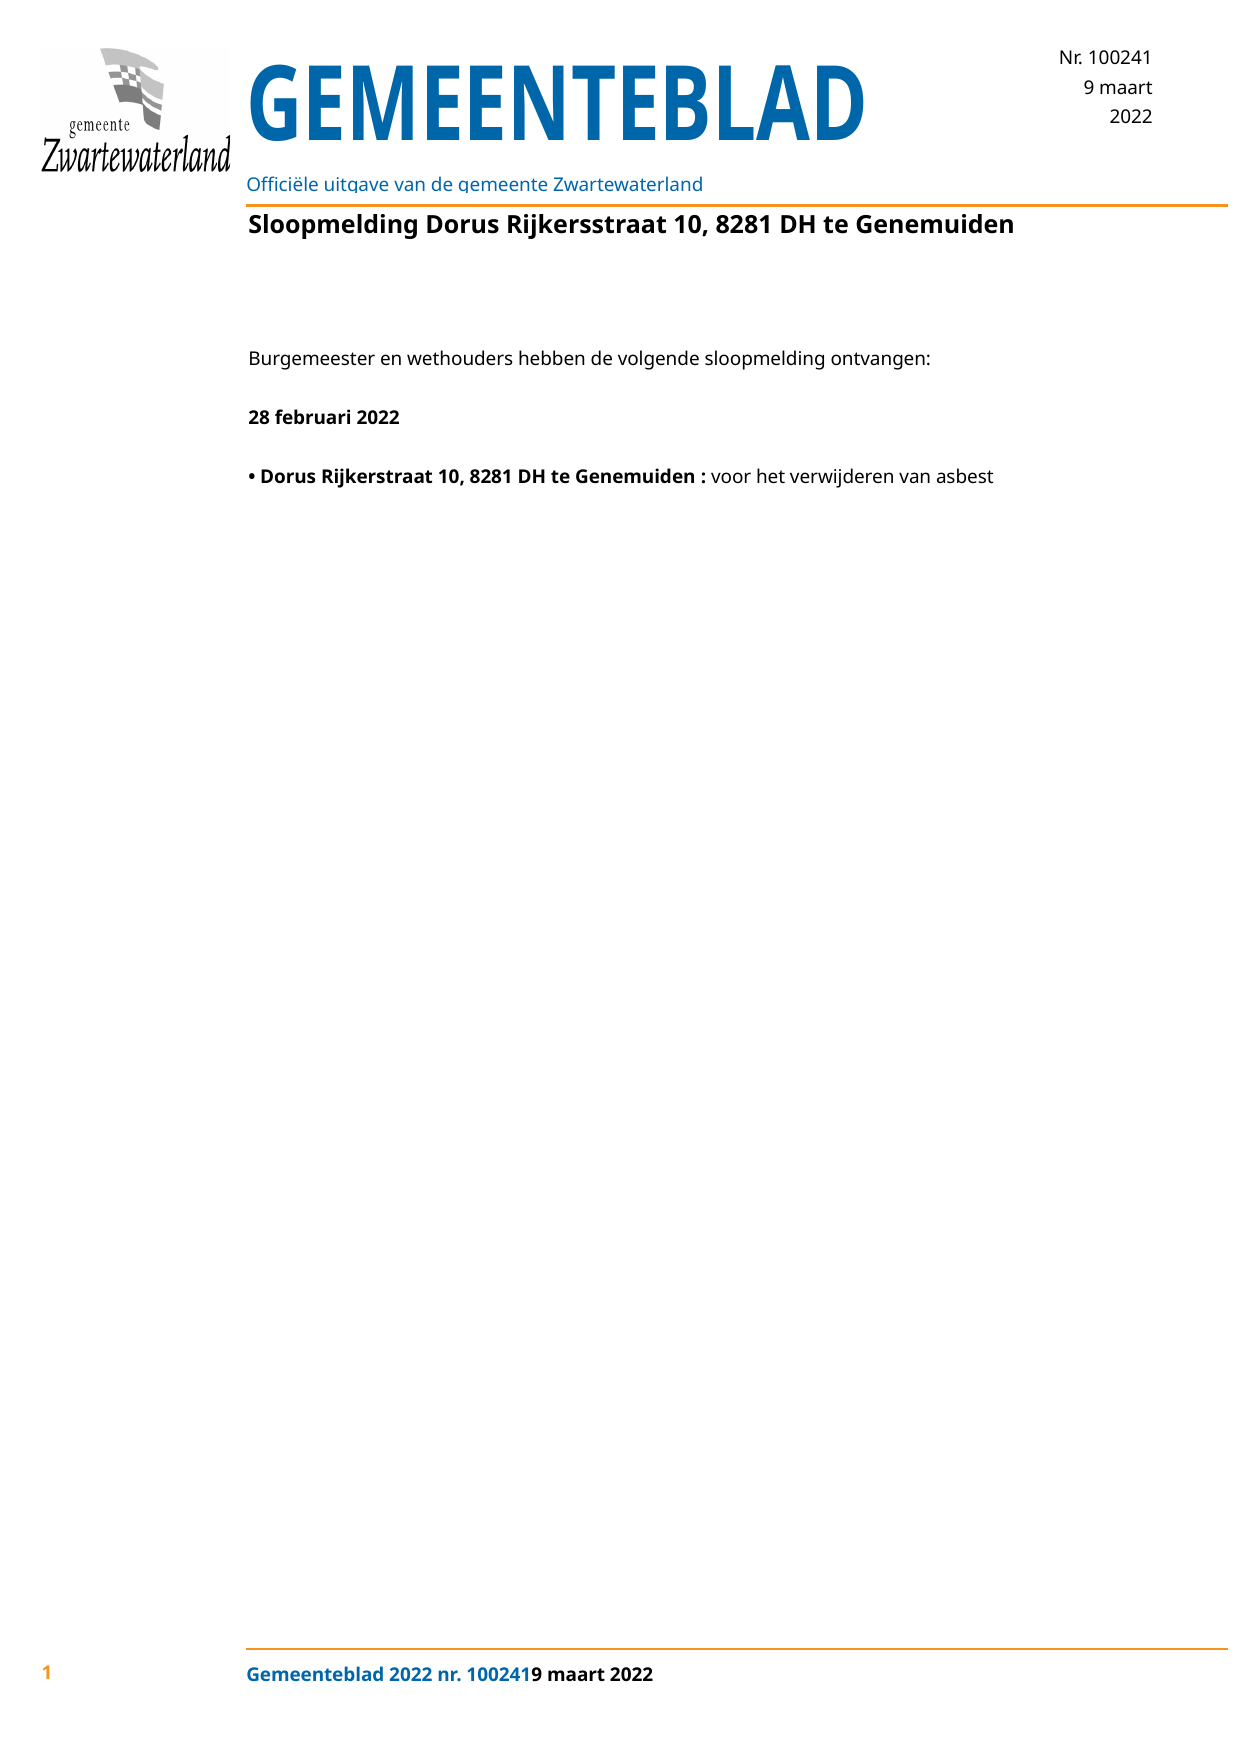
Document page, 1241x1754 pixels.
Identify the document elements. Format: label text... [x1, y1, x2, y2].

text Sloopmelding Dorus Rijkersstraat 10, 8281 DH te Genemuiden [248, 207, 1152, 241]
text • Dorus Rijkerstraat 10, 8281 DH te Genemuiden : voor het verwijderen van asbest [248, 464, 1152, 489]
picture [41, 47, 231, 172]
text 28 februari 2022 [248, 404, 1152, 430]
text Burgemeester en wethouders hebben de volgende sloopmelding ontvangen: [248, 345, 1152, 371]
